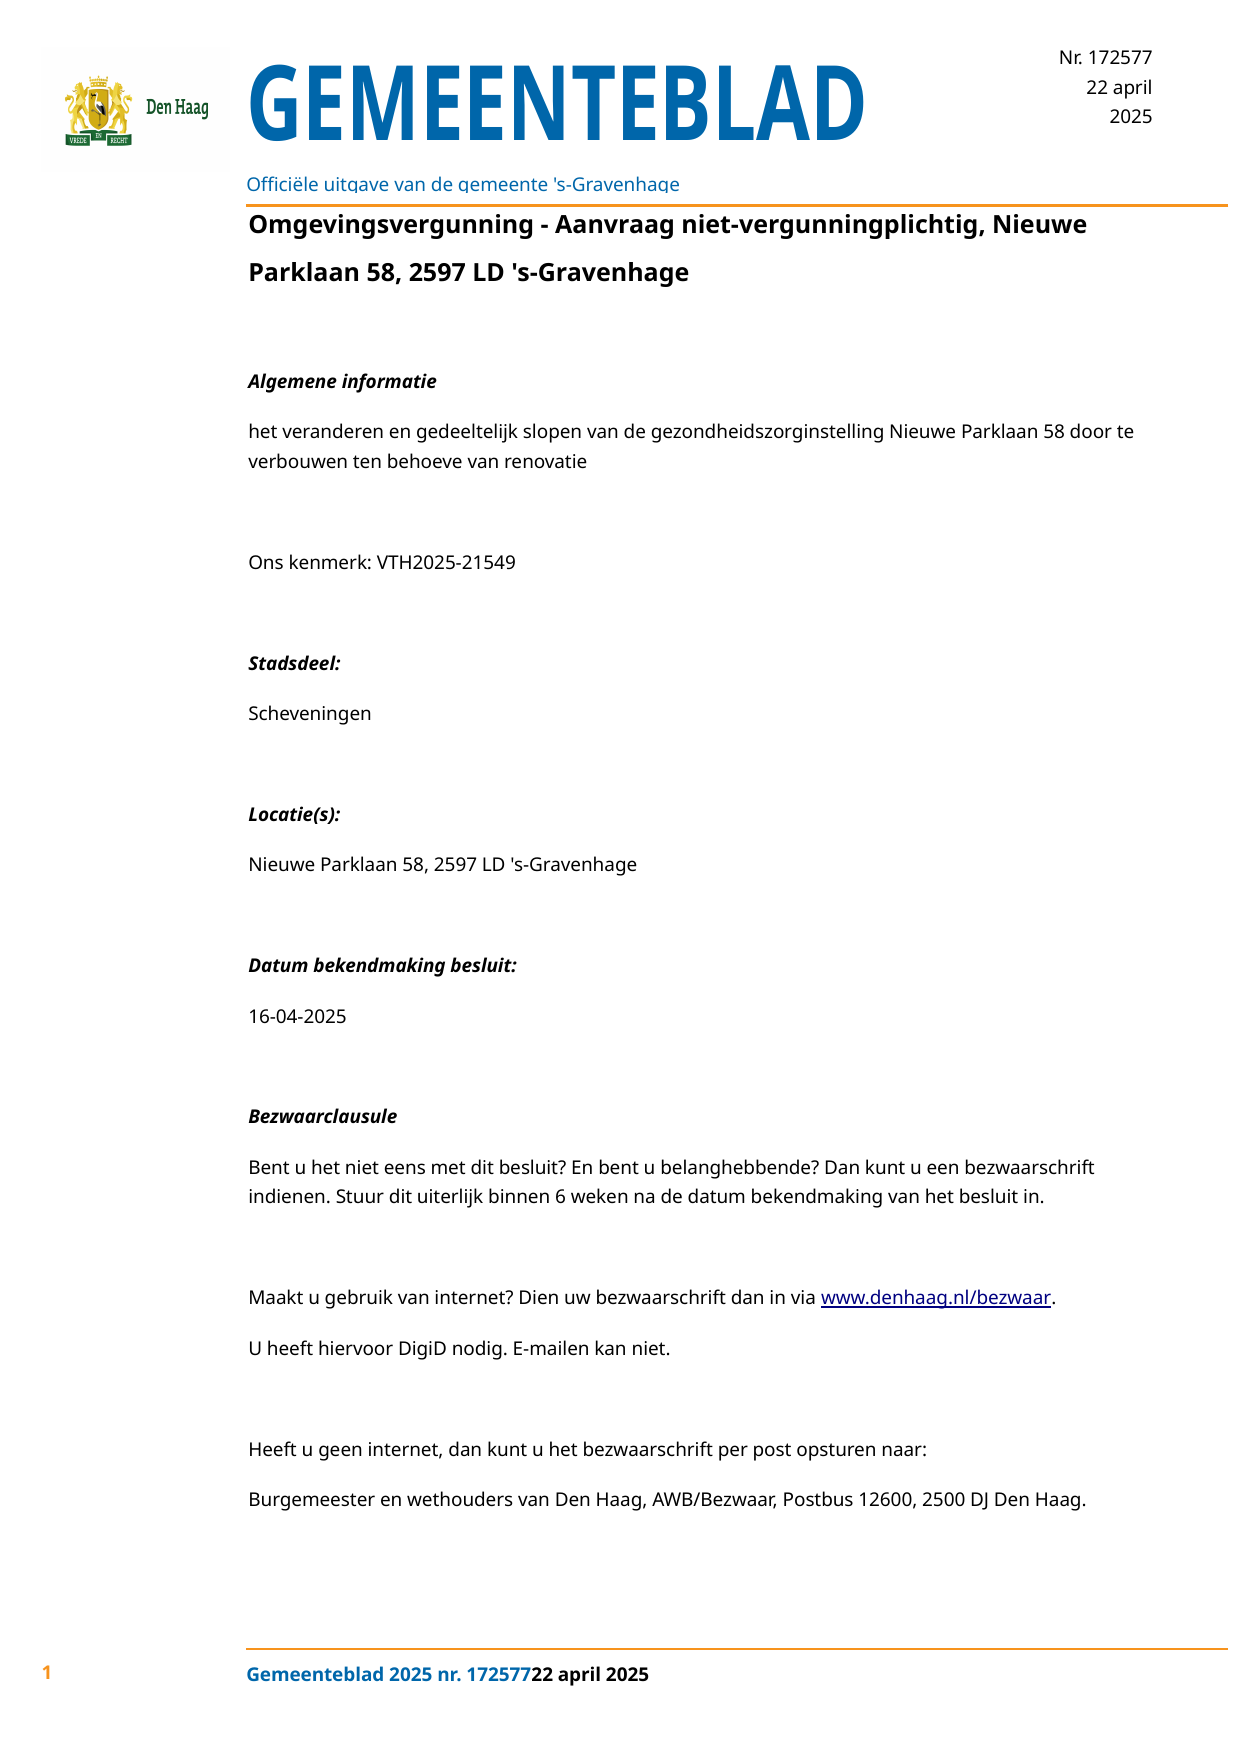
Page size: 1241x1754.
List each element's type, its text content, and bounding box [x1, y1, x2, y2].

text het veranderen en gedeeltelijk slopen van de gezondheidszorginstelling Nieuwe Parklaan 58 door te verbouwen ten behoeve van renovatie [248, 419, 1152, 474]
text Scheveningen [248, 700, 1152, 726]
text Maakt u gebruik van internet? Dien uw bezwaarschrift dan in via www.denhaag.nl/bezwaar. [248, 1284, 1152, 1310]
text 16-04-2025 [248, 1003, 1152, 1029]
text Algemene informatie [248, 368, 1152, 394]
text Omgevingsvergunning - Aanvraag niet-vergunningplichtig, Nieuwe Parklaan 58, 2597 LD 's-Gravenhage [248, 207, 1152, 288]
text Datum bekendmaking besluit: [248, 952, 1152, 978]
text Burgemeester en wethouders van Den Haag, AWB/Bezwaar, Postbus 12600, 2500 DJ Den Haag. [248, 1486, 1152, 1512]
picture [41, 47, 231, 172]
text U heeft hiervoor DigiD nodig. E-mailen kan niet. [248, 1335, 1152, 1361]
text Bezwaarclausule [248, 1104, 1152, 1129]
text Ons kenmerk: VTH2025-21549 [248, 549, 1152, 575]
text Locatie(s): [248, 801, 1152, 827]
text Stadsdeel: [248, 650, 1152, 676]
text Bent u het niet eens met dit besluit? En bent u belanghebbende? Dan kunt u een bezwaarschrift indienen. Stuur dit uiterlijk binnen 6 weken na de datum bekendmaking van het besluit in. [248, 1154, 1152, 1209]
text Nieuwe Parklaan 58, 2597 LD 's-Gravenhage [248, 852, 1152, 877]
text Heeft u geen internet, dan kunt u het bezwaarschrift per post opsturen naar: [248, 1436, 1152, 1462]
